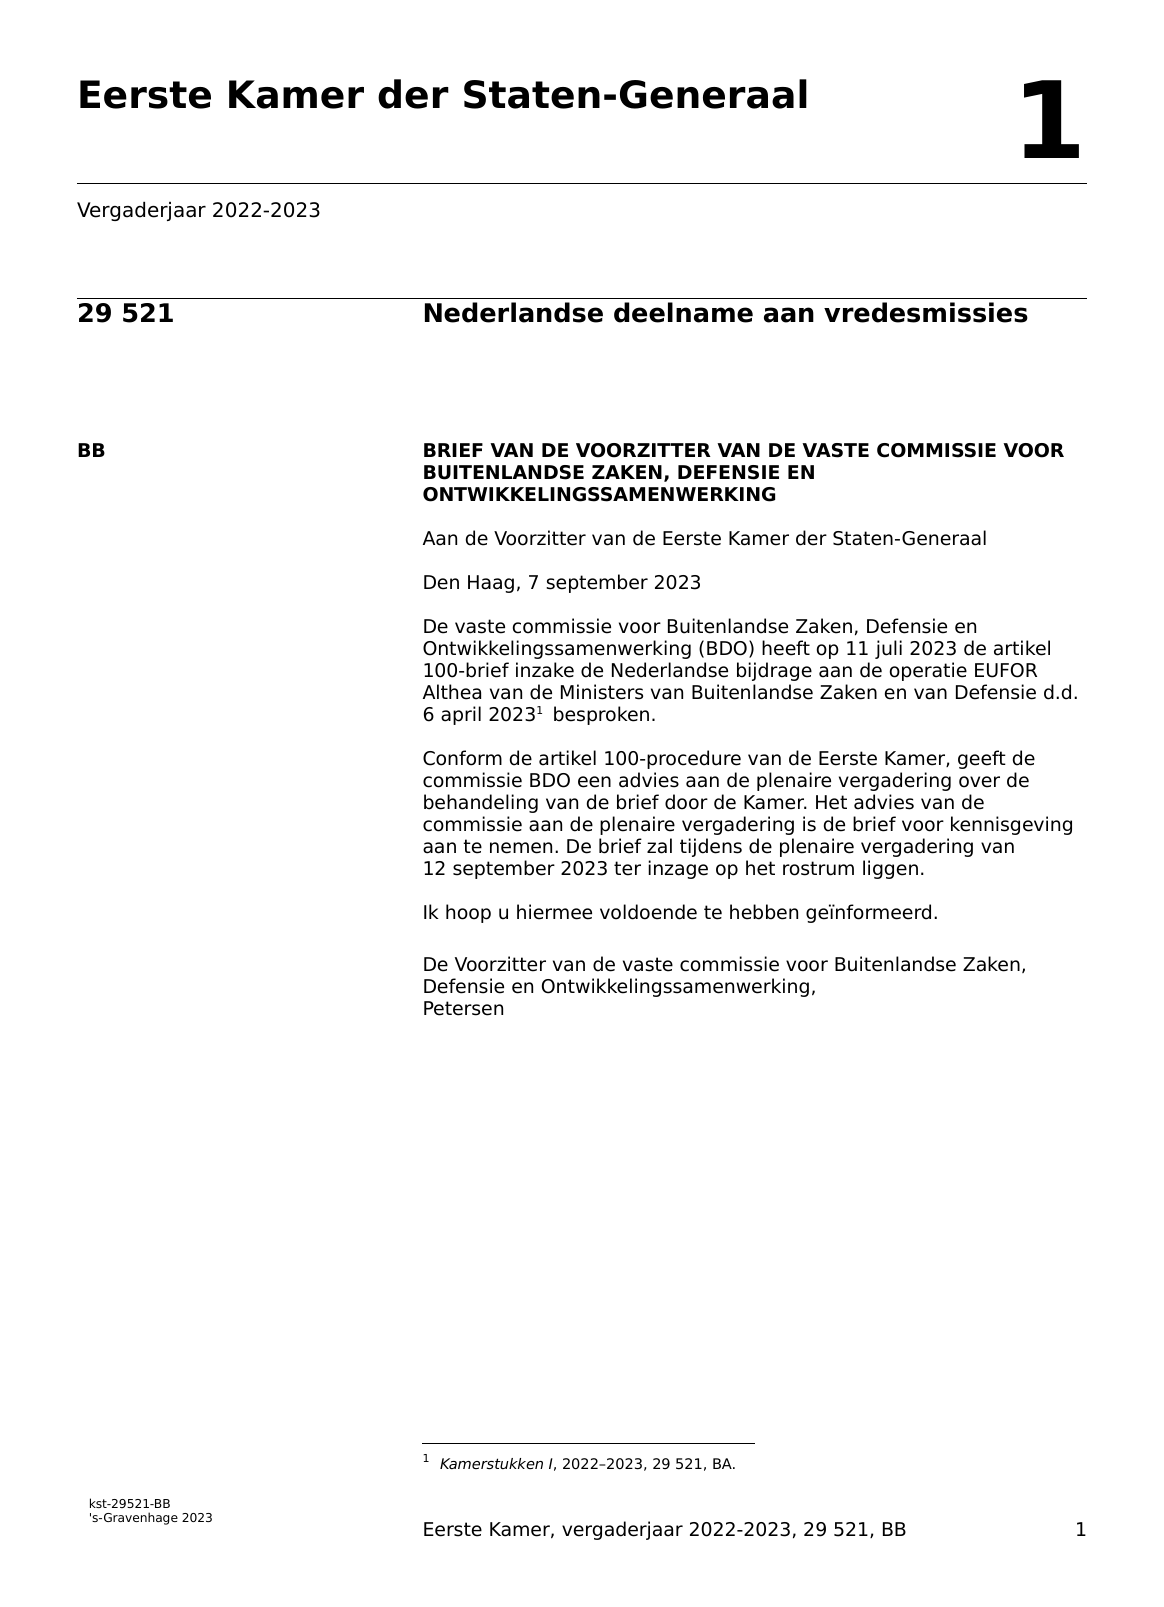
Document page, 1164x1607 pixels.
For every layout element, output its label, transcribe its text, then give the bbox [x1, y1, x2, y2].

text Den Haag, 7 september 2023 [422, 572, 1087, 594]
text De vaste commissie voor Buitenlandse Zaken, Defensie en Ontwikkelingssamenwerking (BDO) heeft op 11 juli 2023 de artikel 100-brief inzake de Nederlandse bijdrage aan de operatie EUFOR Althea van de Ministers van Buitenlandse Zaken en van Defensie d.d. 6 april 2023 besproken. [422, 616, 1087, 726]
table_header 1 [886, 59, 1087, 183]
text Conform de artikel 100-procedure van de Eerste Kamer, geeft de commissie BDO een advies aan de plenaire vergadering over de behandeling van de brief door de Kamer. Het advies van de commissie aan de plenaire vergadering is de brief voor kennisgeving aan te nemen. De brief zal tijdens de plenaire vergadering van 12 september 2023 ter inzage op het rostrum liggen. [422, 748, 1087, 880]
text De Voorzitter van de vaste commissie voor Buitenlandse Zaken, Defensie en Ontwikkelingssamenwerking, Petersen [422, 954, 1087, 1020]
table_cell Vergaderjaar 2022-2023 [77, 184, 1087, 298]
table_header Eerste Kamer der Staten-Generaal [77, 59, 886, 183]
subtitle BB BRIEF VAN DE VOORZITTER VAN DE VASTE COMMISSIE VOOR BUITENLANDSE ZAKEN, DEFENSIE EN ONTWIKKELINGSSAMENWERKING [77, 440, 1087, 506]
text Aan de Voorzitter van de Eerste Kamer der Staten-Generaal [422, 528, 1087, 550]
subtitle 29 521 Nederlandse deelname aan vredesmissies [77, 299, 1087, 329]
text Ik hoop u hiermee voldoende te hebben geïnformeerd. [422, 902, 1087, 924]
text kst-29521-BB [88, 1497, 323, 1511]
text Kamerstukken I, 2022–2023, 29 521, BA. [422, 1452, 1087, 1474]
text 's-Gravenhage 2023 [88, 1511, 323, 1525]
